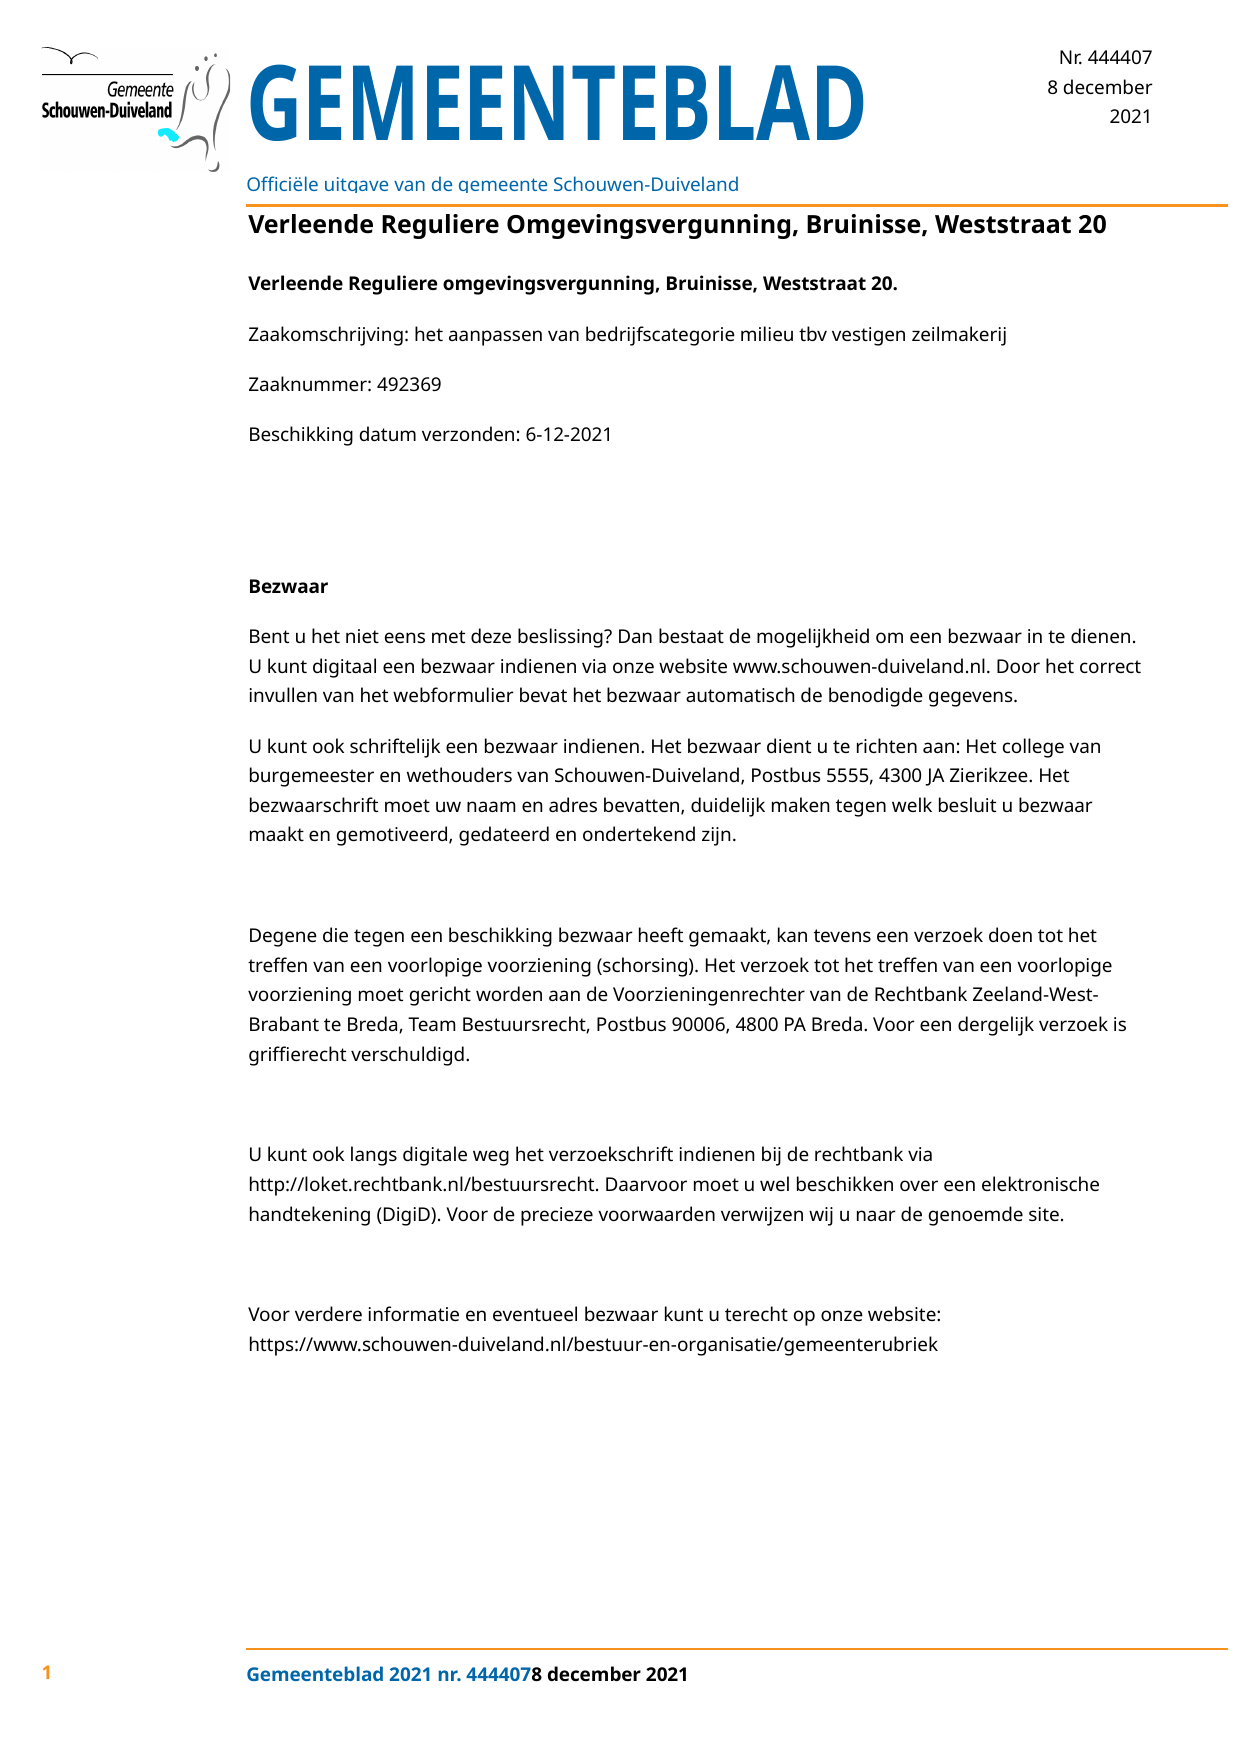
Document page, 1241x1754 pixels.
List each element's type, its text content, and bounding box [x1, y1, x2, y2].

text Zaaknummer: 492369 [248, 371, 1152, 397]
text Beschikking datum verzonden: 6-12-2021 [248, 422, 1152, 447]
text Verleende Reguliere omgevingsvergunning, Bruinisse, Weststraat 20. [248, 270, 1152, 296]
text Verleende Reguliere Omgevingsvergunning, Bruinisse, Weststraat 20 [248, 207, 1152, 241]
text Zaakomschrijving: het aanpassen van bedrijfscategorie milieu tbv vestigen zeilmakerij [248, 321, 1152, 346]
text Bezwaar [248, 573, 1152, 598]
text Degene die tegen een beschikking bezwaar heeft gemaakt, kan tevens een verzoek doen tot het treffen van een voorlopige voorziening (schorsing). Het verzoek tot het treffen van een voorlopige voorziening moet gericht worden aan de Voorzieningenrechter van de Rechtbank Zeeland-West-Brabant te Breda, Team Bestuursrecht, Postbus 90006, 4800 PA Breda. Voor een dergelijk verzoek is griffierecht verschuldigd. [248, 922, 1152, 1066]
text U kunt ook schriftelijk een bezwaar indienen. Het bezwaar dient u te richten aan: Het college van burgemeester en wethouders van Schouwen-Duiveland, Postbus 5555, 4300 JA Zierikzee. Het bezwaarschrift moet uw naam en adres bevatten, duidelijk maken tegen welk besluit u bezwaar maakt en gemotiveerd, gedateerd en ondertekend zijn. [248, 733, 1152, 847]
picture [41, 47, 231, 172]
text Voor verdere informatie en eventueel bezwaar kunt u terecht op onze website: https://www.schouwen-duiveland.nl/bestuur-en-organisatie/gemeenterubriek [248, 1302, 1152, 1357]
text U kunt ook langs digitale weg het verzoekschrift indienen bij de rechtbank via http://loket.rechtbank.nl/bestuursrecht. Daarvoor moet u wel beschikken over een elektronische handtekening (DigiD). Voor de precieze voorwaarden verwijzen wij u naar de genoemde site. [248, 1142, 1152, 1226]
text Bent u het niet eens met deze beslissing? Dan bestaat de mogelijkheid om een bezwaar in te dienen. U kunt digitaal een bezwaar indienen via onze website www.schouwen-duiveland.nl. Door het correct invullen van het webformulier bevat het bezwaar automatisch de benodigde gegevens. [248, 623, 1152, 708]
